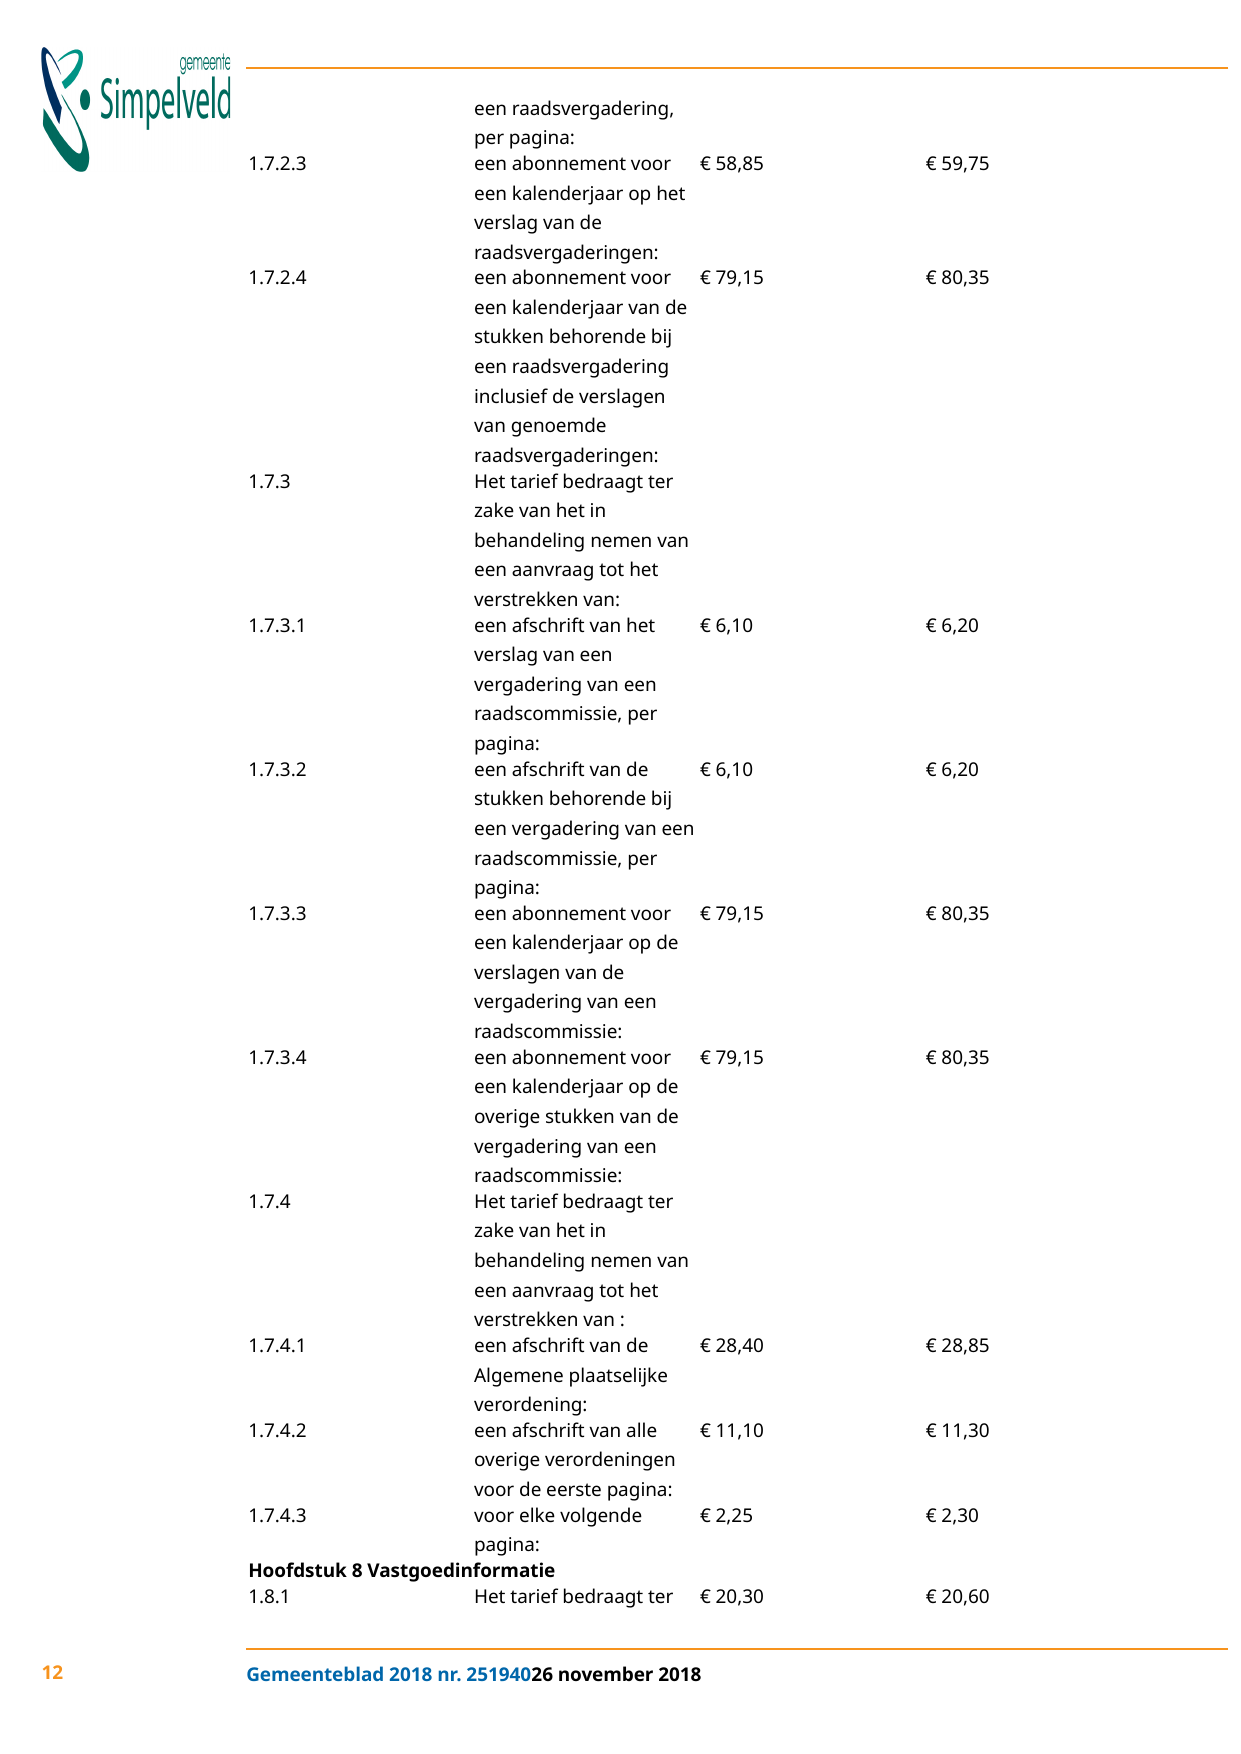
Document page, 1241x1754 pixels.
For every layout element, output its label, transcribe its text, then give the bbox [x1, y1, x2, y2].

table_cell een afschrift van de Algemene plaatselijke verordening: [474, 1332, 700, 1417]
table_cell € 79,15 [700, 265, 926, 468]
table_cell € 2,30 [926, 1502, 1152, 1557]
table_cell € 59,75 [926, 150, 1152, 264]
table_cell 1.7.2.3 [248, 150, 474, 264]
table_cell € 79,15 [700, 900, 926, 1044]
table_cell € 80,35 [926, 1044, 1152, 1188]
table_cell 1.7.3.1 [248, 612, 474, 756]
table_cell 1.8.1 [248, 1583, 474, 1609]
table_cell 1.7.3.4 [248, 1044, 474, 1188]
table_cell 1.7.3.3 [248, 900, 474, 1044]
table_cell een abonnement voor een kalenderjaar op de overige stukken van de vergadering van een raadscommissie: [474, 1044, 700, 1188]
table_cell 1.7.4.3 [248, 1502, 474, 1557]
table_cell € 6,20 [926, 756, 1152, 900]
table_cell een afschrift van het verslag van een vergadering van een raadscommissie, per pagina: [474, 612, 700, 756]
table_cell Het tarief bedraagt ter [474, 1583, 700, 1609]
table_cell € 28,40 [700, 1332, 926, 1417]
table_cell € 11,30 [926, 1417, 1152, 1502]
table_cell Het tarief bedraagt ter zake van het in behandeling nemen van een aanvraag tot het verstrekken van: [474, 468, 700, 612]
table_cell € 2,25 [700, 1502, 926, 1557]
table_cell 1.7.3.2 [248, 756, 474, 900]
table_cell een abonnement voor een kalenderjaar van de stukken behorende bij een raadsvergadering inclusief de verslagen van genoemde raadsvergaderingen: [474, 265, 700, 468]
table_cell € 20,60 [926, 1583, 1152, 1609]
table_cell € 6,10 [700, 612, 926, 756]
table_cell een abonnement voor een kalenderjaar op de verslagen van de vergadering van een raadscommissie: [474, 900, 700, 1044]
table_cell € 79,15 [700, 1044, 926, 1188]
table_cell een afschrift van alle overige verordeningen voor de eerste pagina: [474, 1417, 700, 1502]
table_cell € 80,35 [926, 265, 1152, 468]
table_cell [700, 95, 926, 150]
table_cell € 28,85 [926, 1332, 1152, 1417]
table_cell [700, 1557, 926, 1583]
table_cell 1.7.4.2 [248, 1417, 474, 1502]
table_cell Hoofdstuk 8 Vastgoedinformatie [248, 1557, 700, 1583]
table_cell € 6,20 [926, 612, 1152, 756]
table_cell € 11,10 [700, 1417, 926, 1502]
table_cell 1.7.4 [248, 1188, 474, 1332]
picture [41, 47, 231, 172]
table_cell € 80,35 [926, 900, 1152, 1044]
table_cell [700, 1188, 926, 1332]
table_cell Het tarief bedraagt ter zake van het in behandeling nemen van een aanvraag tot het verstrekken van : [474, 1188, 700, 1332]
table_cell een raadsvergadering, per pagina: [474, 95, 700, 150]
table_cell voor elke volgende pagina: [474, 1502, 700, 1557]
table_cell [926, 1188, 1152, 1332]
table_cell [700, 468, 926, 612]
table_cell € 58,85 [700, 150, 926, 264]
table_cell [248, 95, 474, 150]
table_cell [926, 468, 1152, 612]
table_cell 1.7.4.1 [248, 1332, 474, 1417]
table_cell [926, 95, 1152, 150]
table_cell 1.7.3 [248, 468, 474, 612]
table_cell [926, 1557, 1152, 1583]
table_cell € 20,30 [700, 1583, 926, 1609]
table_cell een afschrift van de stukken behorende bij een vergadering van een raadscommissie, per pagina: [474, 756, 700, 900]
table_cell een abonnement voor een kalenderjaar op het verslag van de raadsvergaderingen: [474, 150, 700, 264]
table_cell € 6,10 [700, 756, 926, 900]
table_cell 1.7.2.4 [248, 265, 474, 468]
